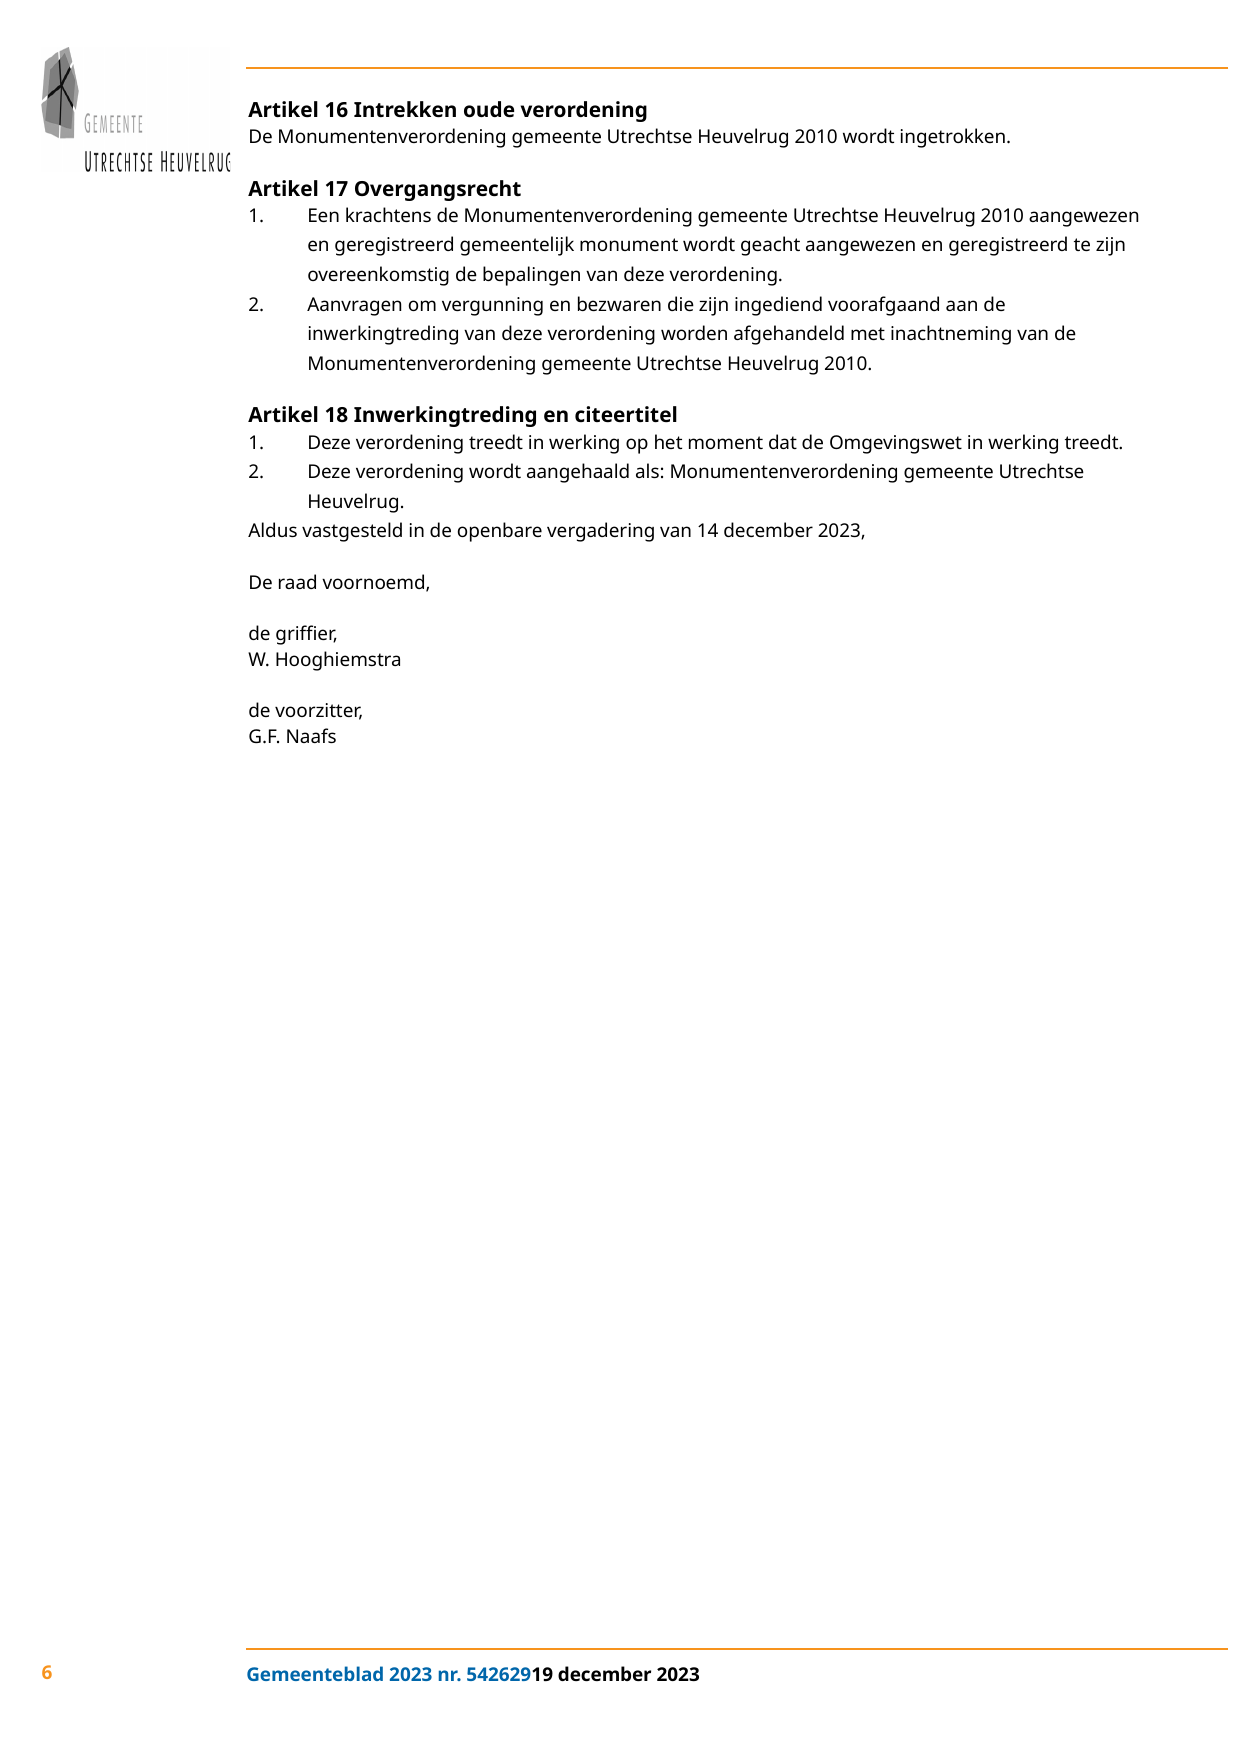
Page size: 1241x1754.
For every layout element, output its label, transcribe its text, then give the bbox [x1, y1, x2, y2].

list Deze verordening wordt aangehaald als: Monumentenverordening gemeente Utrechtse Heuvelrug. [248, 458, 1152, 514]
picture [41, 47, 231, 172]
text Artikel 18 Inwerkingtreding en citeertitel [248, 400, 1152, 429]
text Aldus vastgesteld in de openbare vergadering van 14 december 2023, [248, 518, 1152, 543]
text G.F. Naafs [248, 723, 1152, 749]
text De raad voornoemd, [248, 569, 1152, 595]
text W. Hooghiemstra [248, 646, 1152, 672]
text De Monumentenverordening gemeente Utrechtse Heuvelrug 2010 wordt ingetrokken. [248, 123, 1152, 149]
list Een krachtens de Monumentenverordening gemeente Utrechtse Heuvelrug 2010 aangewezen en geregistreerd gemeentelijk monument wordt geacht aangewezen en geregistreerd te zijn overeenkomstig de bepalingen van deze verordening. [248, 202, 1152, 287]
text Artikel 17 Overgangsrecht [248, 174, 1152, 202]
text de voorzitter, [248, 698, 1152, 723]
list Deze verordening treedt in werking op het moment dat de Omgevingswet in werking treedt. [248, 429, 1152, 454]
list Aanvragen om vergunning en bezwaren die zijn ingediend voorafgaand aan de inwerkingtreding van deze verordening worden afgehandeld met inachtneming van de Monumentenverordening gemeente Utrechtse Heuvelrug 2010. [248, 291, 1152, 376]
text Artikel 16 Intrekken oude verordening [248, 95, 1152, 123]
text de griffier, [248, 621, 1152, 646]
